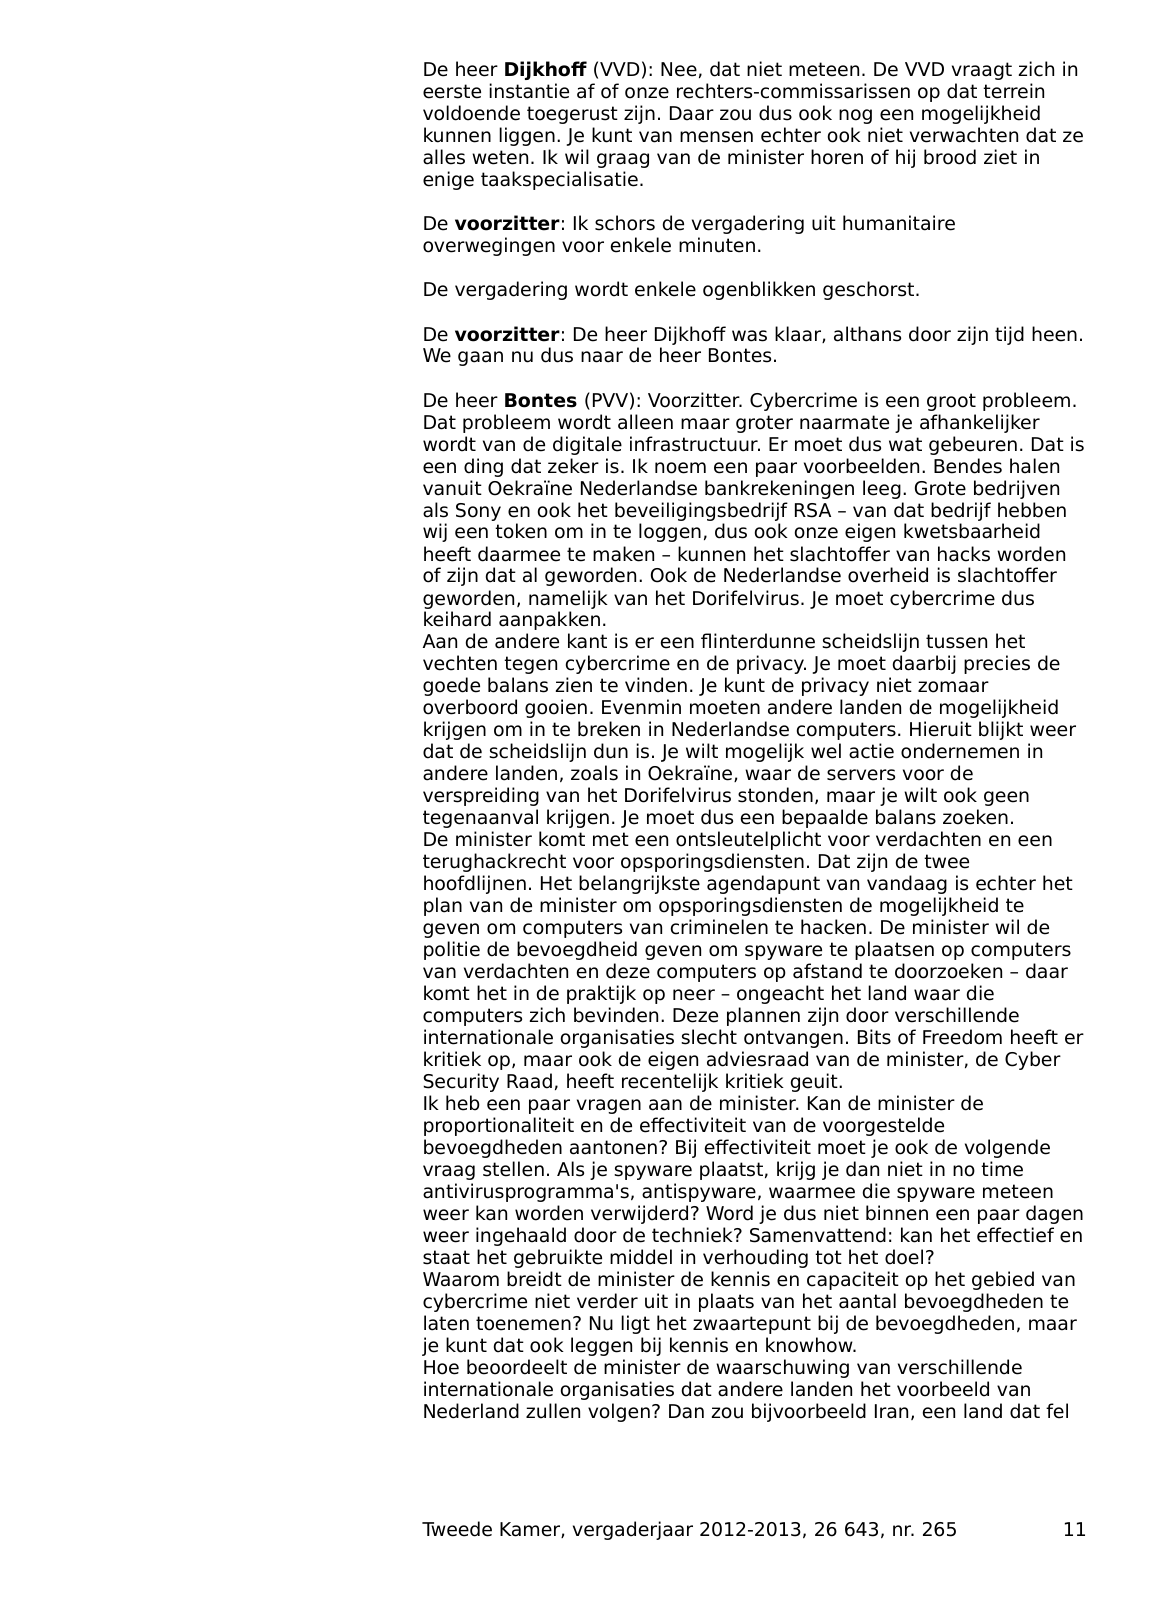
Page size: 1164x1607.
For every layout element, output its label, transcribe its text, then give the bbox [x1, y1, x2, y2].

text De heer Bontes (PVV): Voorzitter. Cybercrime is een groot probleem. Dat probleem wordt alleen maar groter naarmate je afhankelijker wordt van de digitale infrastructuur. Er moet dus wat gebeuren. Dat is een ding dat zeker is. Ik noem een paar voorbeelden. Bendes halen vanuit Oekraïne Nederlandse bankrekeningen leeg. Grote bedrijven als Sony en ook het beveiligingsbedrijf RSA – van dat bedrijf hebben wij een token om in te loggen, dus ook onze eigen kwetsbaarheid heeft daarmee te maken – kunnen het slachtoffer van hacks worden of zijn dat al geworden. Ook de Nederlandse overheid is slachtoffer geworden, namelijk van het Dorifelvirus. Je moet cybercrime dus keihard aanpakken. [422, 389, 1087, 631]
text Ik heb een paar vragen aan de minister. Kan de minister de proportionaliteit en de effectiviteit van de voorgestelde bevoegdheden aantonen? Bij effectiviteit moet je ook de volgende vraag stellen. Als je spyware plaatst, krijg je dan niet in no time antivirusprogramma's, antispyware, waarmee die spyware meteen weer kan worden verwijderd? Word je dus niet binnen een paar dagen weer ingehaald door de techniek? Samenvattend: kan het effectief en staat het gebruikte middel in verhouding tot het doel? [422, 1093, 1087, 1269]
text Waarom breidt de minister de kennis en capaciteit op het gebied van cybercrime niet verder uit in plaats van het aantal bevoegdheden te laten toenemen? Nu ligt het zwaartepunt bij de bevoegdheden, maar je kunt dat ook leggen bij kennis en knowhow. [422, 1269, 1087, 1357]
text De vergadering wordt enkele ogenblikken geschorst. [422, 279, 1087, 301]
text De heer Dijkhoff (VVD): Nee, dat niet meteen. De VVD vraagt zich in eerste instantie af of onze rechters-commissarissen op dat terrein voldoende toegerust zijn. Daar zou dus ook nog een mogelijkheid kunnen liggen. Je kunt van mensen echter ook niet verwachten dat ze alles weten. Ik wil graag van de minister horen of hij brood ziet in enige taakspecialisatie. [422, 59, 1087, 191]
text De voorzitter: Ik schors de vergadering uit humanitaire overwegingen voor enkele minuten. [422, 213, 1087, 257]
text De voorzitter: De heer Dijkhoff was klaar, althans door zijn tijd heen. We gaan nu dus naar de heer Bontes. [422, 323, 1087, 367]
text De minister komt met een ontsleutelplicht voor verdachten en een terughackrecht voor opsporingsdiensten. Dat zijn de twee hoofdlijnen. Het belangrijkste agendapunt van vandaag is echter het plan van de minister om opsporingsdiensten de mogelijkheid te geven om computers van criminelen te hacken. De minister wil de politie de bevoegdheid geven om spyware te plaatsen op computers van verdachten en deze computers op afstand te doorzoeken – daar komt het in de praktijk op neer – ongeacht het land waar die computers zich bevinden. Deze plannen zijn door verschillende internationale organisaties slecht ontvangen. Bits of Freedom heeft er kritiek op, maar ook de eigen adviesraad van de minister, de Cyber Security Raad, heeft recentelijk kritiek geuit. [422, 829, 1087, 1093]
text Aan de andere kant is er een flinterdunne scheidslijn tussen het vechten tegen cybercrime en de privacy. Je moet daarbij precies de goede balans zien te vinden. Je kunt de privacy niet zomaar overboord gooien. Evenmin moeten andere landen de mogelijkheid krijgen om in te breken in Nederlandse computers. Hieruit blijkt weer dat de scheidslijn dun is. Je wilt mogelijk wel actie ondernemen in andere landen, zoals in Oekraïne, waar de servers voor de verspreiding van het Dorifelvirus stonden, maar je wilt ook geen tegenaanval krijgen. Je moet dus een bepaalde balans zoeken. [422, 631, 1087, 829]
text Hoe beoordeelt de minister de waarschuwing van verschillende internationale organisaties dat andere landen het voorbeeld van Nederland zullen volgen? Dan zou bijvoorbeeld Iran, een land dat fel [422, 1357, 1087, 1423]
